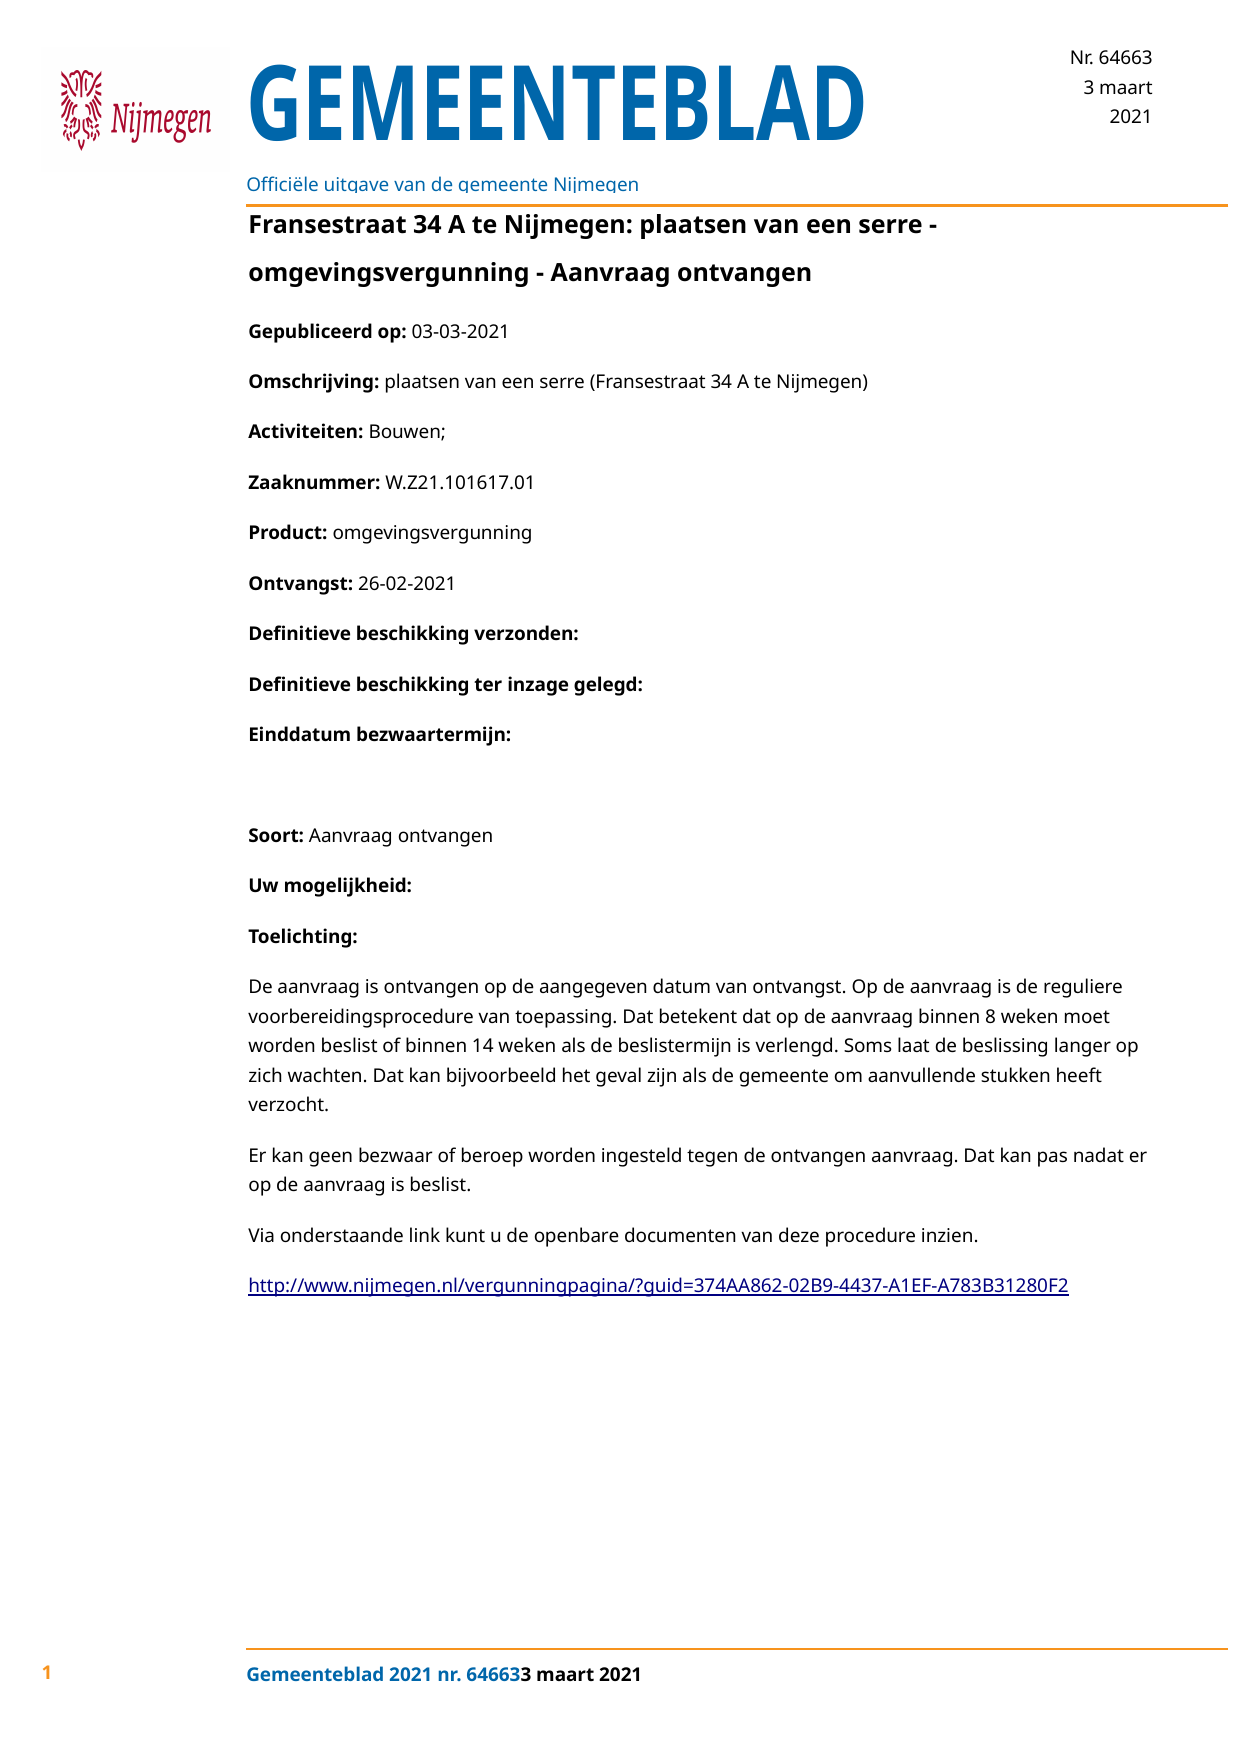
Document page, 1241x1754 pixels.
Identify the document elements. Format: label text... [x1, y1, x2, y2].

text Ontvangst: 26-02-2021 [248, 570, 1152, 596]
text De aanvraag is ontvangen op de aangegeven datum van ontvangst. Op de aanvraag is de reguliere voorbereidingsprocedure van toepassing. Dat betekent dat op de aanvraag binnen 8 weken moet worden beslist of binnen 14 weken als de beslistermijn is verlengd. Soms laat de beslissing langer op zich wachten. Dat kan bijvoorbeeld het geval zijn als de gemeente om aanvullende stukken heeft verzocht. [248, 973, 1152, 1117]
text Definitieve beschikking verzonden: [248, 620, 1152, 646]
text Product: omgevingsvergunning [248, 519, 1152, 545]
text http://www.nijmegen.nl/vergunningpagina/?guid=374AA862-02B9-4437-A1EF-A783B31280F2 [248, 1272, 1152, 1298]
text Fransestraat 34 A te Nijmegen: plaatsen van een serre - omgevingsvergunning - Aanvraag ontvangen [248, 207, 1152, 288]
text Einddatum bezwaartermijn: [248, 721, 1152, 747]
text Er kan geen bezwaar of beroep worden ingesteld tegen de ontvangen aanvraag. Dat kan pas nadat er op de aanvraag is beslist. [248, 1142, 1152, 1197]
text Activiteiten: Bouwen; [248, 419, 1152, 444]
text Uw mogelijkheid: [248, 872, 1152, 898]
text Soort: Aanvraag ontvangen [248, 822, 1152, 848]
text Definitieve beschikking ter inzage gelegd: [248, 671, 1152, 697]
text Via onderstaande link kunt u de openbare documenten van deze procedure inzien. [248, 1222, 1152, 1248]
picture [41, 47, 231, 172]
text Gepubliceerd op: 03-03-2021 [248, 318, 1152, 344]
text Zaaknummer: W.Z21.101617.01 [248, 469, 1152, 495]
text Omschrijving: plaatsen van een serre (Fransestraat 34 A te Nijmegen) [248, 368, 1152, 394]
text Toelichting: [248, 923, 1152, 949]
